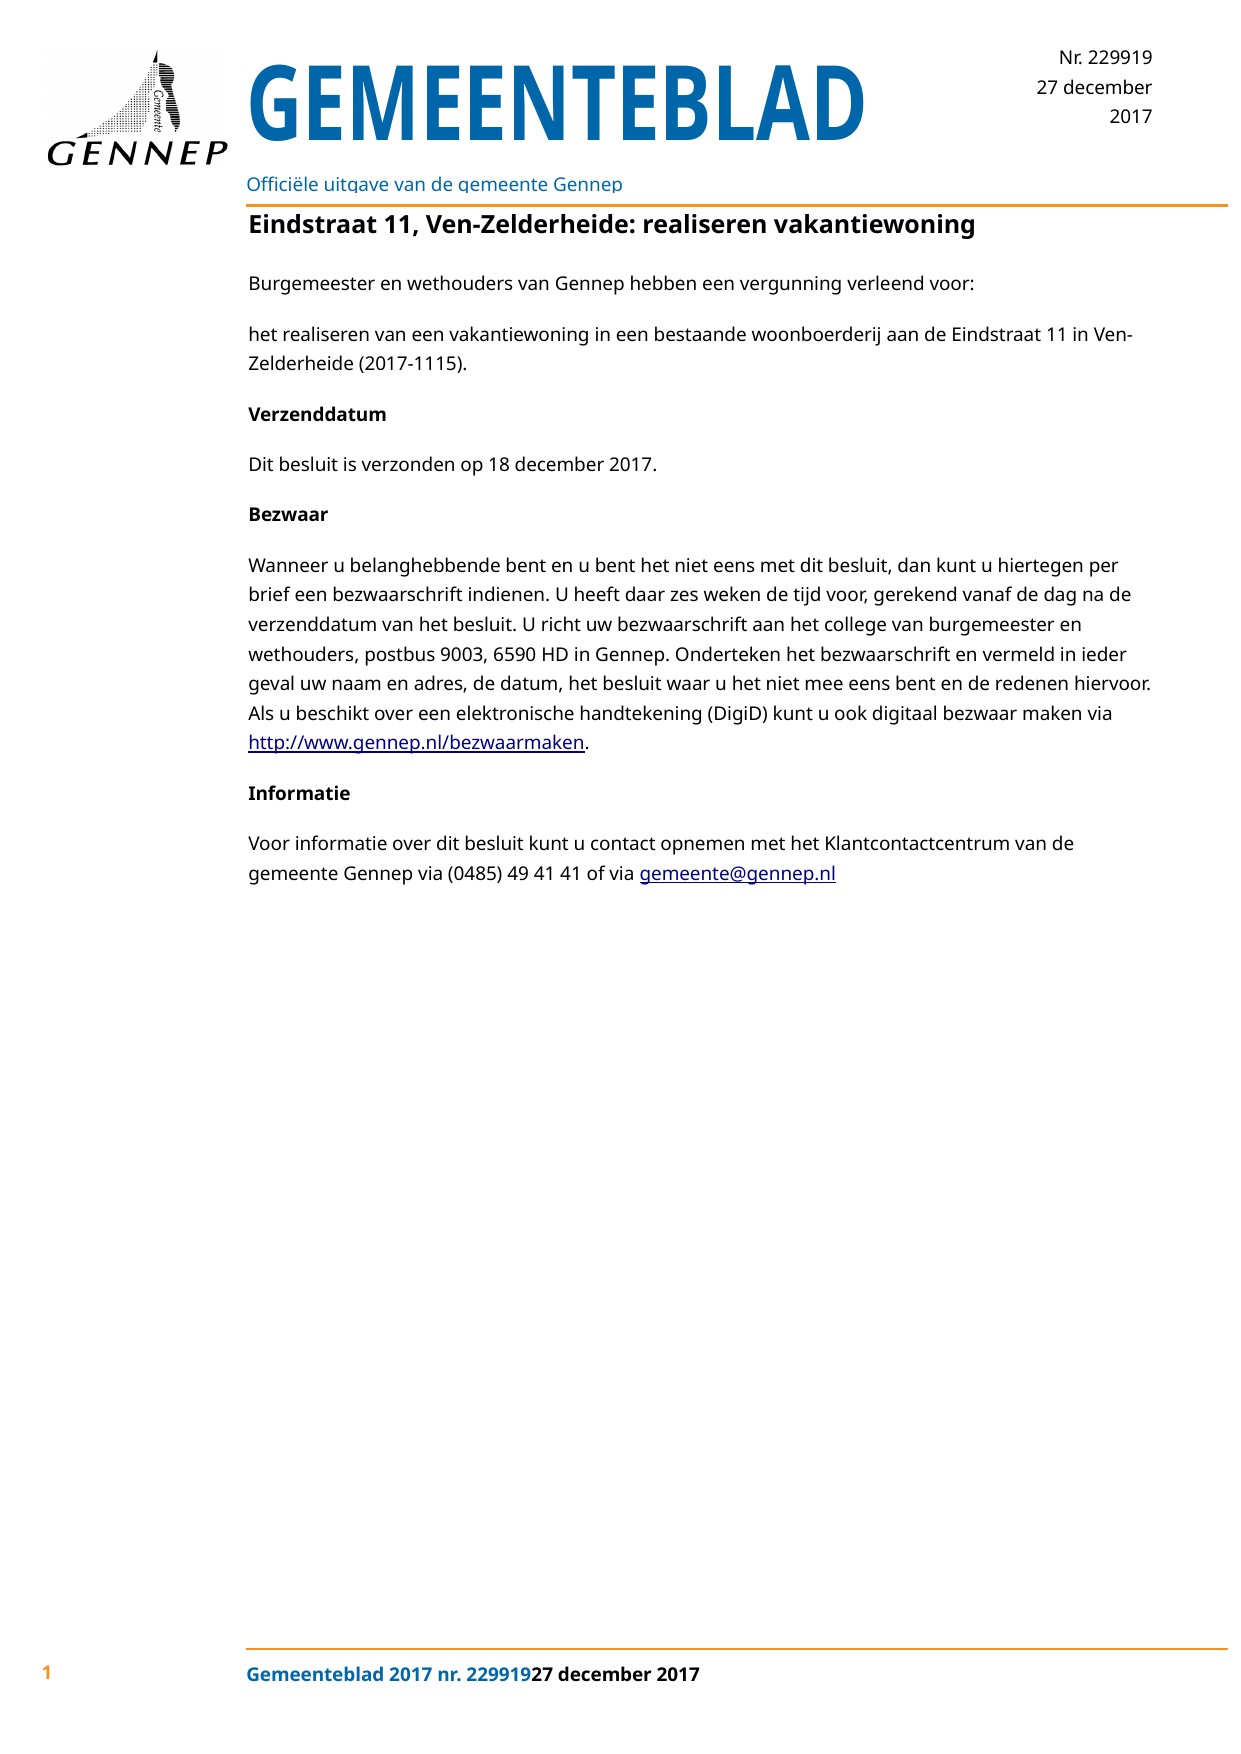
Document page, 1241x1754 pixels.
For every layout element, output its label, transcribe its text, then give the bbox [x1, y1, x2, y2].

text het realiseren van een vakantiewoning in een bestaande woonboerderij aan de Eindstraat 11 in Ven-Zelderheide (2017-1115). [248, 321, 1152, 376]
text Voor informatie over dit besluit kunt u contact opnemen met het Klantcontactcentrum van de gemeente Gennep via (0485) 49 41 41 of via gemeente@gennep.nl [248, 830, 1152, 886]
text Burgemeester en wethouders van Gennep hebben een vergunning verleend voor: [248, 270, 1152, 296]
text Wanneer u belanghebbende bent en u bent het niet eens met dit besluit, dan kunt u hiertegen per brief een bezwaarschrift indienen. U heeft daar zes weken de tijd voor, gerekend vanaf de dag na de verzenddatum van het besluit. U richt uw bezwaarschrift aan het college van burgemeester en wethouders, postbus 9003, 6590 HD in Gennep. Onderteken het bezwaarschrift en vermeld in ieder geval uw naam en adres, de datum, het besluit waar u het niet mee eens bent en de redenen hiervoor. Als u beschikt over een elektronische handtekening (DigiD) kunt u ook digitaal bezwaar maken via http://www.gennep.nl/bezwaarmaken. [248, 552, 1152, 755]
text Eindstraat 11, Ven-Zelderheide: realiseren vakantiewoning [248, 207, 1152, 241]
text Informatie [248, 780, 1152, 806]
text Verzenddatum [248, 401, 1152, 426]
text Dit besluit is verzonden op 18 december 2017. [248, 451, 1152, 477]
text Bezwaar [248, 502, 1152, 527]
picture [41, 47, 231, 172]
